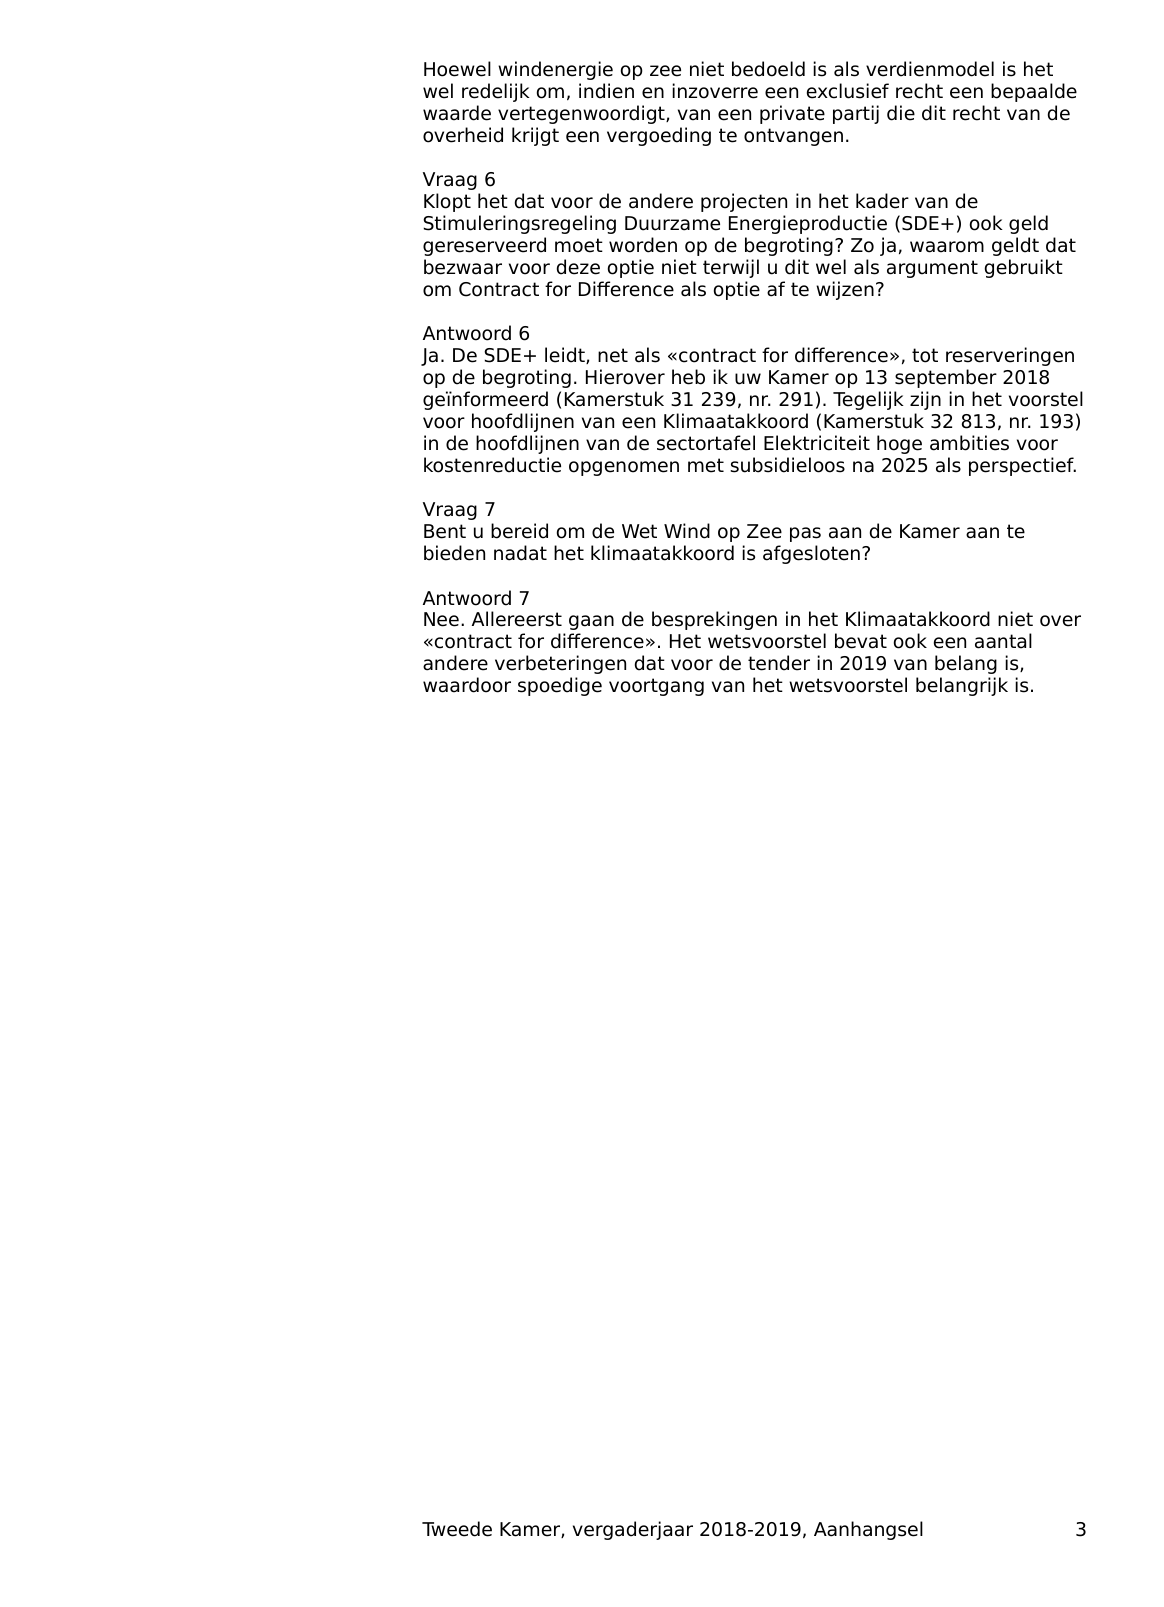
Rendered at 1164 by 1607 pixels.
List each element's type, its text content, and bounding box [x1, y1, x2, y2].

text Hoewel windenergie op zee niet bedoeld is als verdienmodel is het wel redelijk om, indien en inzoverre een exclusief recht een bepaalde waarde vertegenwoordigt, van een private partij die dit recht van de overheid krijgt een vergoeding te ontvangen. [422, 59, 1087, 147]
text Vraag 7 [422, 499, 1087, 521]
text Vraag 6 [422, 169, 1087, 191]
text Nee. Allereerst gaan de besprekingen in het Klimaatakkoord niet over «contract for difference». Het wetsvoorstel bevat ook een aantal andere verbeteringen dat voor de tender in 2019 van belang is, waardoor spoedige voortgang van het wetsvoorstel belangrijk is. [422, 609, 1087, 697]
text Klopt het dat voor de andere projecten in het kader van de Stimuleringsregeling Duurzame Energieproductie (SDE+) ook geld gereserveerd moet worden op de begroting? Zo ja, waarom geldt dat bezwaar voor deze optie niet terwijl u dit wel als argument gebruikt om Contract for Difference als optie af te wijzen? [422, 191, 1087, 301]
text Antwoord 6 [422, 323, 1087, 345]
text Antwoord 7 [422, 587, 1087, 609]
text Bent u bereid om de Wet Wind op Zee pas aan de Kamer aan te bieden nadat het klimaatakkoord is afgesloten? [422, 521, 1087, 565]
text Ja. De SDE+ leidt, net als «contract for difference», tot reserveringen op de begroting. Hierover heb ik uw Kamer op 13 september 2018 geïnformeerd (Kamerstuk 31 239, nr. 291). Tegelijk zijn in het voorstel voor hoofdlijnen van een Klimaatakkoord (Kamerstuk 32 813, nr. 193) in de hoofdlijnen van de sectortafel Elektriciteit hoge ambities voor kostenreductie opgenomen met subsidieloos na 2025 als perspectief. [422, 345, 1087, 477]
